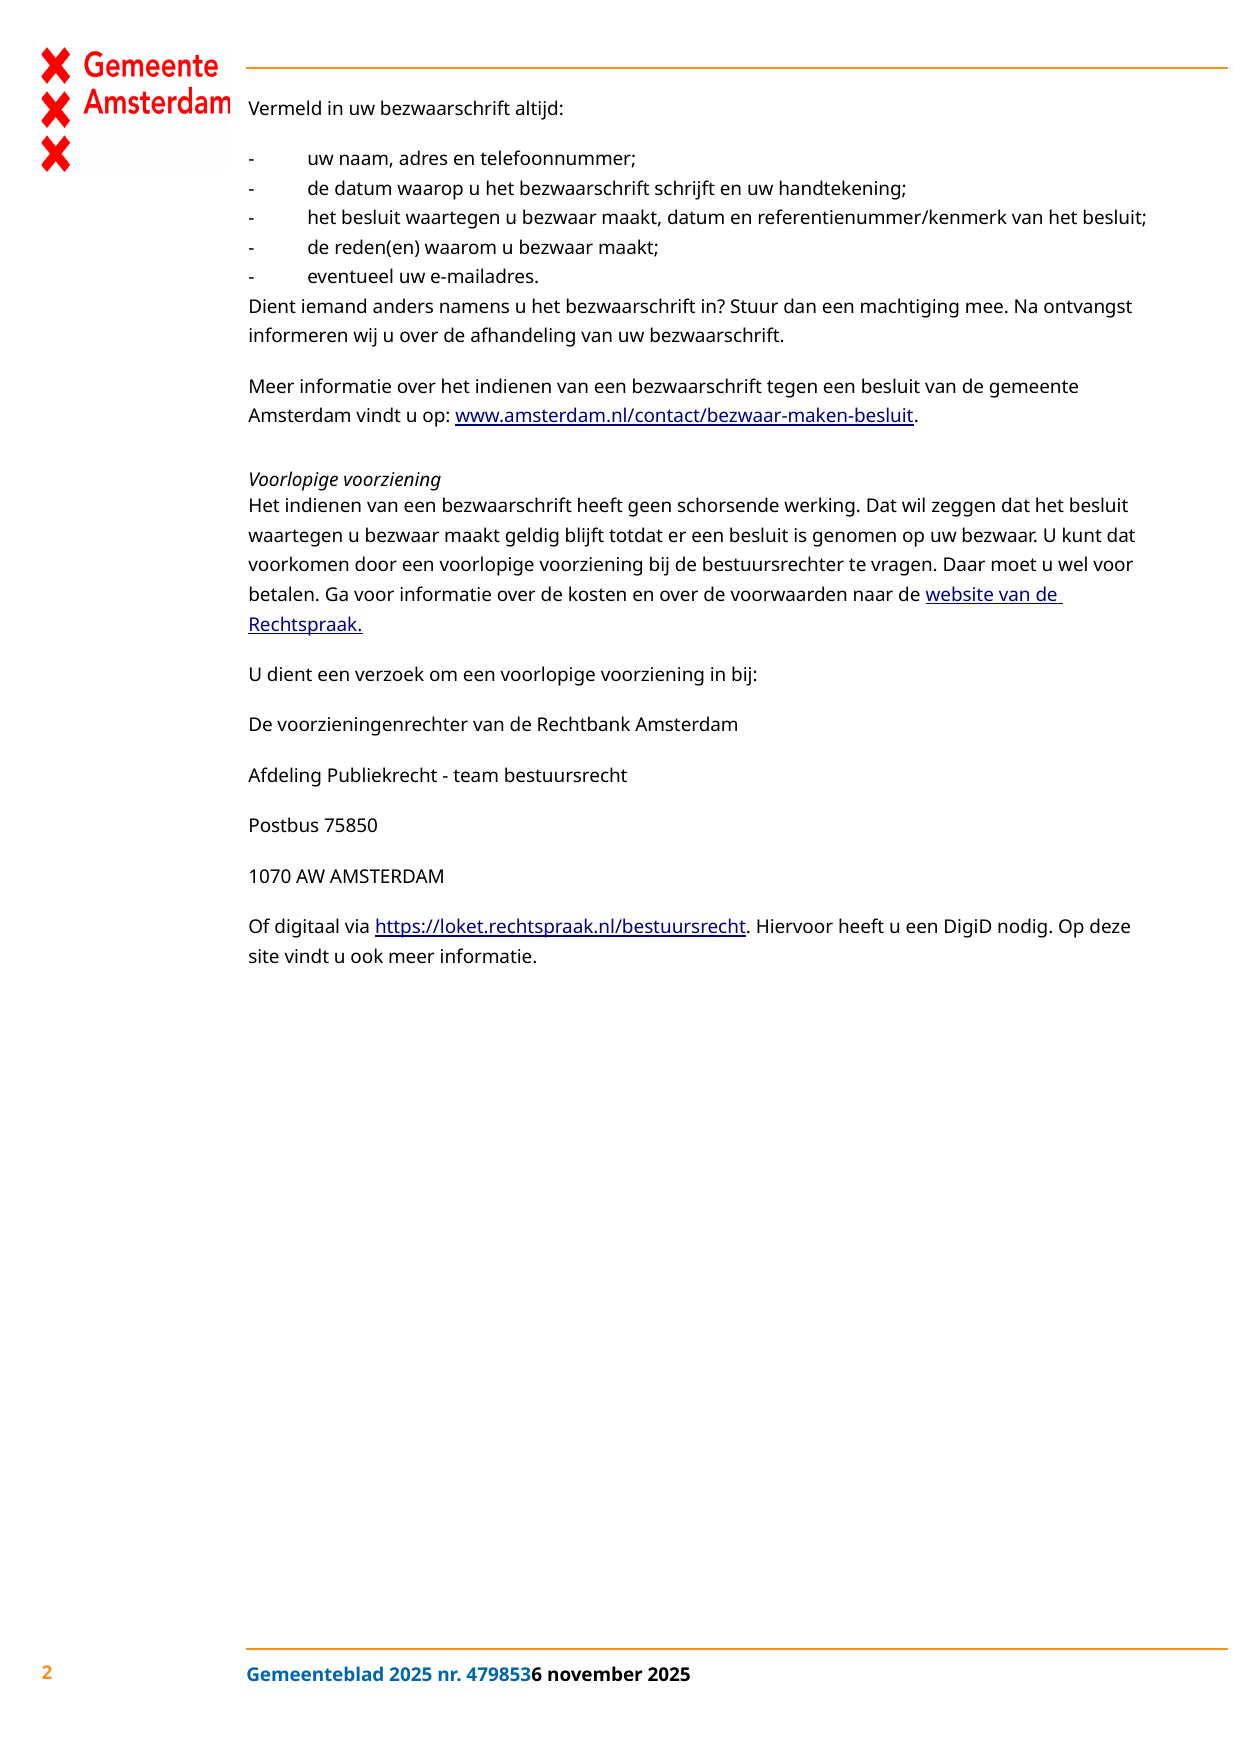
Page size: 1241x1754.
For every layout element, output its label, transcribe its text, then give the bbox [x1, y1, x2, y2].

text Of digitaal via https://loket.rechtspraak.nl/bestuursrecht. Hiervoor heeft u een DigiD nodig. Op deze site vindt u ook meer informatie. [248, 913, 1152, 968]
text 1070 AW AMSTERDAM [248, 863, 1152, 888]
text De voorzieningenrechter van de Rechtbank Amsterdam [248, 712, 1152, 737]
text U dient een verzoek om een voorlopige voorziening in bij: [248, 661, 1152, 687]
text Dient iemand anders namens u het bezwaarschrift in? Stuur dan een machtiging mee. Na ontvangst informeren wij u over de afhandeling van uw bezwaarschrift. [248, 293, 1152, 348]
text Vermeld in uw bezwaarschrift altijd: [248, 95, 1152, 121]
list uw naam, adres en telefoonnummer; [248, 145, 1152, 171]
text Postbus 75850 [248, 812, 1152, 838]
list het besluit waartegen u bezwaar maakt, datum en referentienummer/kenmerk van het besluit; [248, 204, 1152, 230]
list eventueel uw e-mailadres. [248, 263, 1152, 289]
list de datum waarop u het bezwaarschrift schrijft en uw handtekening; [248, 175, 1152, 201]
text Het indienen van een bezwaarschrift heeft geen schorsende werking. Dat wil zeggen dat het besluit waartegen u bezwaar maakt geldig blijft totdat er een besluit is genomen op uw bezwaar. U kunt dat voorkomen door een voorlopige voorziening bij de bestuursrechter te vragen. Daar moet u wel voor betalen. Ga voor informatie over de kosten en over de voorwaarden naar de website van de Rechtspraak. [248, 492, 1152, 636]
text Afdeling Publiekrecht - team bestuursrecht [248, 762, 1152, 788]
list de reden(en) waarom u bezwaar maakt; [248, 234, 1152, 260]
text Meer informatie over het indienen van een bezwaarschrift tegen een besluit van de gemeente Amsterdam vindt u op: www.amsterdam.nl/contact/bezwaar-maken-besluit. [248, 373, 1152, 428]
picture [41, 47, 231, 172]
text Voorlopige voorziening [248, 467, 1152, 492]
